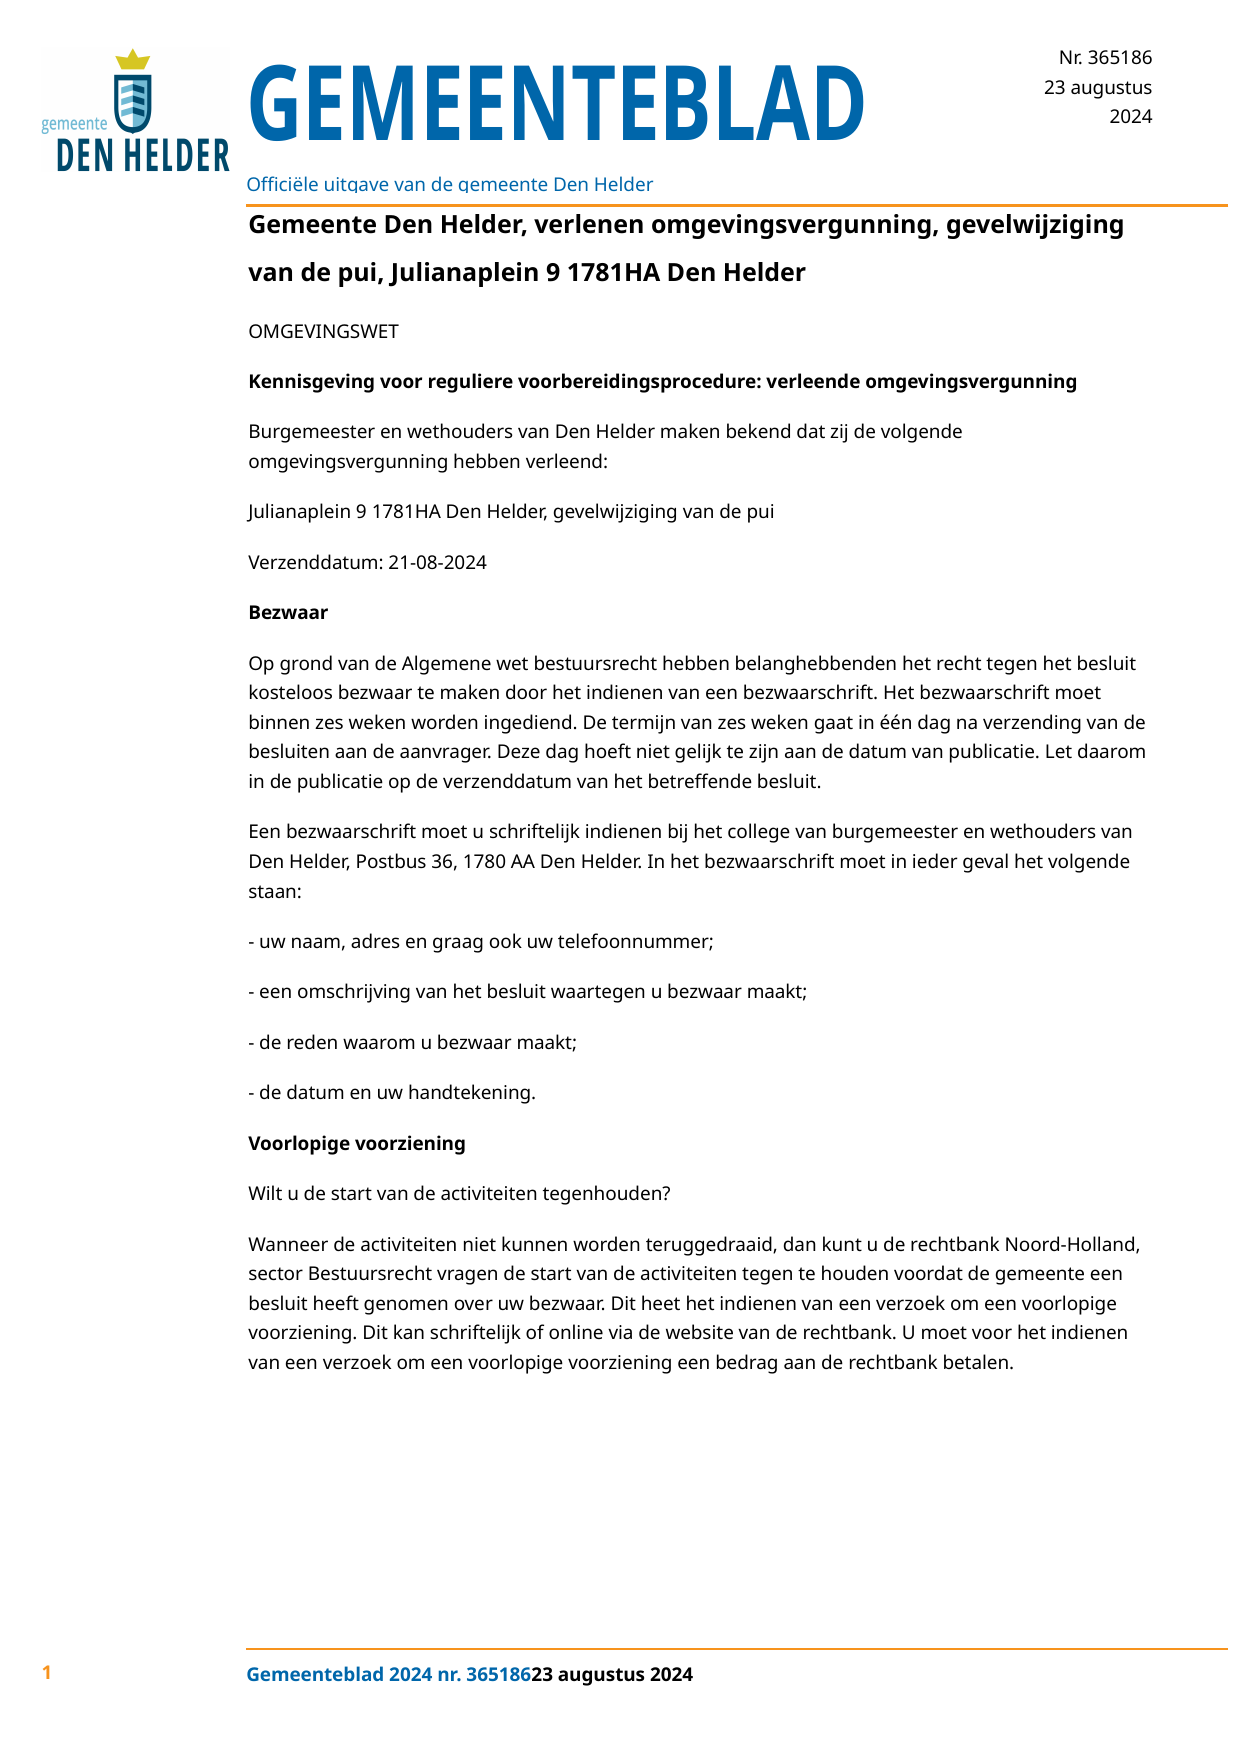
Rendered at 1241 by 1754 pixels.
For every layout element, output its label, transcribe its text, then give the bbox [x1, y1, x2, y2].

text Burgemeester en wethouders van Den Helder maken bekend dat zij de volgende omgevingsvergunning hebben verleend: [248, 419, 1152, 474]
picture [41, 47, 231, 172]
text Wanneer de activiteiten niet kunnen worden teruggedraaid, dan kunt u de rechtbank Noord-Holland, sector Bestuursrecht vragen de start van de activiteiten tegen te houden voordat de gemeente een besluit heeft genomen over uw bezwaar. Dit heet het indienen van een verzoek om een voorlopige voorziening. Dit kan schriftelijk of online via de website van de rechtbank. U moet voor het indienen van een verzoek om een voorlopige voorziening een bedrag aan de rechtbank betalen. [248, 1231, 1152, 1375]
text Op grond van de Algemene wet bestuursrecht hebben belanghebbenden het recht tegen het besluit kosteloos bezwaar te maken door het indienen van een bezwaarschrift. Het bezwaarschrift moet binnen zes weken worden ingediend. De termijn van zes weken gaat in één dag na verzending van de besluiten aan de aanvrager. Deze dag hoeft niet gelijk te zijn aan de datum van publicatie. Let daarom in de publicatie op de verzenddatum van het betreffende besluit. [248, 650, 1152, 794]
picture [130, 157, 135, 172]
text Gemeente Den Helder, verlenen omgevingsvergunning, gevelwijziging van de pui, Julianaplein 9 1781HA Den Helder [248, 207, 1152, 288]
text - de datum en uw handtekening. [248, 1079, 1152, 1105]
picture [100, 154, 106, 172]
text - een omschrijving van het besluit waartegen u bezwaar maakt; [248, 979, 1152, 1004]
text Een bezwaarschrift moet u schriftelijk indienen bij het college van burgemeester en wethouders van Den Helder, Postbus 36, 1780 AA Den Helder. In het bezwaarschrift moet in ieder geval het volgende staan: [248, 819, 1152, 904]
text Wilt u de start van de activiteiten tegenhouden? [248, 1180, 1152, 1206]
text - de reden waarom u bezwaar maakt; [248, 1029, 1152, 1055]
picture [182, 144, 187, 165]
text Kennisgeving voor reguliere voorbereidingsprocedure: verleende omgevingsvergunning [248, 368, 1152, 394]
text - uw naam, adres en graag ook uw telefoonnummer; [248, 928, 1152, 954]
picture [63, 144, 68, 165]
text Bezwaar [248, 599, 1152, 625]
text Voorlopige voorziening [248, 1130, 1152, 1156]
text Julianaplein 9 1781HA Den Helder, gevelwijziging van de pui [248, 499, 1152, 524]
picture [220, 160, 224, 172]
text OMGEVINGSWET [248, 318, 1152, 344]
text Verzenddatum: 21-08-2024 [248, 549, 1152, 575]
